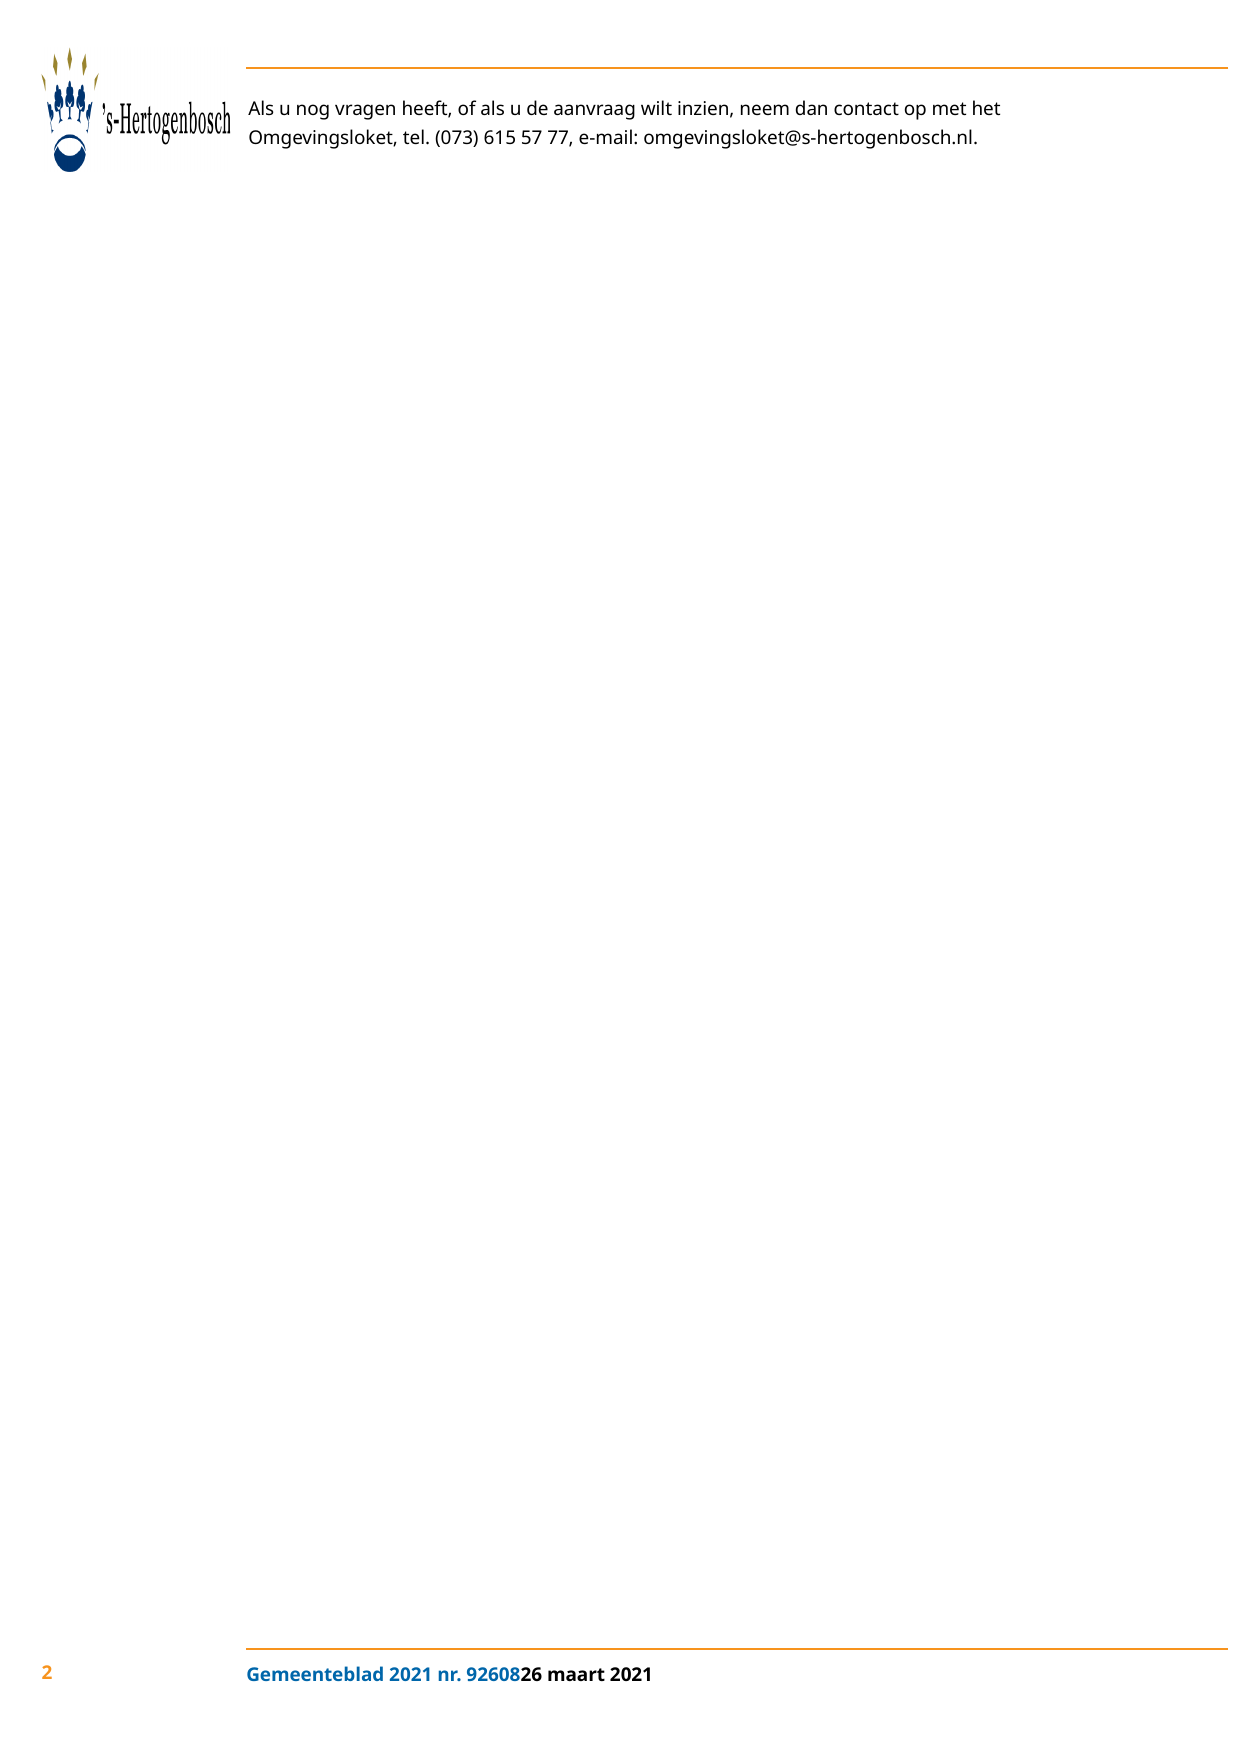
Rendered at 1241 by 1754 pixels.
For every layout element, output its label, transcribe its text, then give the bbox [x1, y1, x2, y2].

picture [41, 47, 231, 172]
text Als u nog vragen heeft, of als u de aanvraag wilt inzien, neem dan contact op met het Omgevingsloket, tel. (073) 615 57 77, e-mail: omgevingsloket@s-hertogenbosch.nl. [248, 95, 1152, 150]
